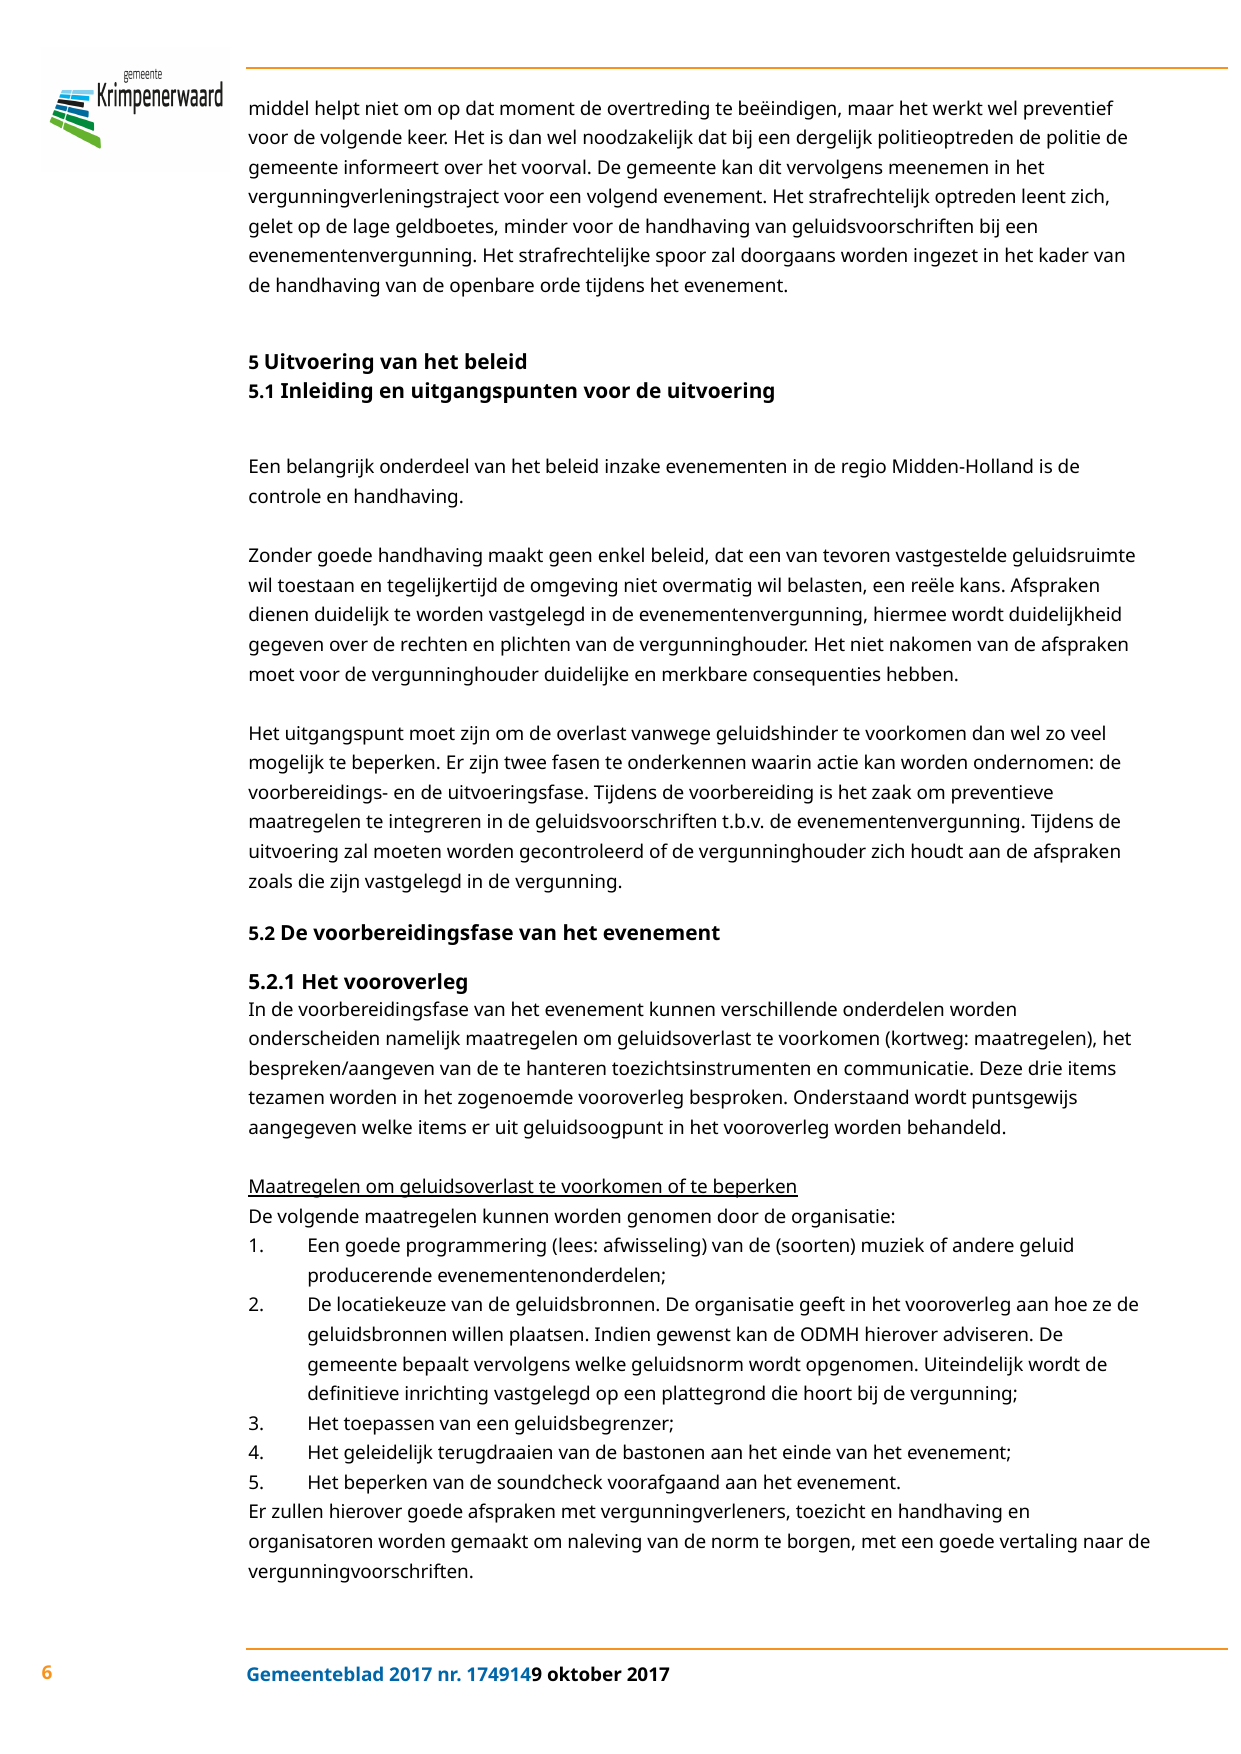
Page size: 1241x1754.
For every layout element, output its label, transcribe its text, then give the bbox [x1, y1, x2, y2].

text middel helpt niet om op dat moment de overtreding te beëindigen, maar het werkt wel preventief voor de volgende keer. Het is dan wel noodzakelijk dat bij een dergelijk politieoptreden de politie de gemeente informeert over het voorval. De gemeente kan dit vervolgens meenemen in het vergunningverleningstraject voor een volgend evenement. Het strafrechtelijk optreden leent zich, gelet op de lage geldboetes, minder voor de handhaving van geluidsvoorschriften bij een evenementenvergunning. Het strafrechtelijke spoor zal doorgaans worden ingezet in het kader van de handhaving van de openbare orde tijdens het evenement. [248, 95, 1152, 298]
text 5 Uitvoering van het beleid [248, 347, 1152, 376]
text Maatregelen om geluidsoverlast te voorkomen of te beperken [248, 1173, 1152, 1199]
text De volgende maatregelen kunnen worden genomen door de organisatie: [248, 1203, 1152, 1229]
text Zonder goede handhaving maakt geen enkel beleid, dat een van tevoren vastgestelde geluidsruimte wil toestaan en tegelijkertijd de omgeving niet overmatig wil belasten, een reële kans. Afspraken dienen duidelijk te worden vastgelegd in de evenementenvergunning, hiermee wordt duidelijkheid gegeven over de rechten en plichten van de vergunninghouder. Het niet nakomen van de afspraken moet voor de vergunninghouder duidelijke en merkbare consequenties hebben. [248, 542, 1152, 686]
text Het uitgangspunt moet zijn om de overlast vanwege geluidshinder te voorkomen dan wel zo veel mogelijk te beperken. Er zijn twee fasen te onderkennen waarin actie kan worden ondernomen: de voorbereidings- en de uitvoeringsfase. Tijdens de voorbereiding is het zaak om preventieve maatregelen te integreren in de geluidsvoorschriften t.b.v. de evenementenvergunning. Tijdens de uitvoering zal moeten worden gecontroleerd of de vergunninghouder zich houdt aan de afspraken zoals die zijn vastgelegd in de vergunning. [248, 720, 1152, 893]
picture [41, 47, 231, 172]
list Het beperken van de soundcheck voorafgaand aan het evenement. [248, 1469, 1152, 1495]
text Er zullen hierover goede afspraken met vergunningverleners, toezicht en handhaving en organisatoren worden gemaakt om naleving van de norm te borgen, met een goede vertaling naar de vergunningvoorschriften. [248, 1499, 1152, 1584]
list Het toepassen van een geluidsbegrenzer; [248, 1410, 1152, 1436]
text 5.2.1 Het vooroverleg [248, 967, 1152, 996]
list De locatiekeuze van de geluidsbronnen. De organisatie geeft in het vooroverleg aan hoe ze de geluidsbronnen willen plaatsen. Indien gewenst kan de ODMH hierover adviseren. De gemeente bepaalt vervolgens welke geluidsnorm wordt opgenomen. Uiteindelijk wordt de definitieve inrichting vastgelegd op een plattegrond die hoort bij de vergunning; [248, 1292, 1152, 1406]
text Een belangrijk onderdeel van het beleid inzake evenementen in de regio Midden-Holland is de controle en handhaving. [248, 454, 1152, 509]
text 5.2 De voorbereidingsfase van het evenement [248, 918, 1152, 947]
list Het geleidelijk terugdraaien van de bastonen aan het einde van het evenement; [248, 1439, 1152, 1465]
list Een goede programmering (lees: afwisseling) van de (soorten) muziek of andere geluid producerende evenementenonderdelen; [248, 1232, 1152, 1288]
text 5.1 Inleiding en uitgangspunten voor de uitvoering [248, 376, 1152, 404]
text In de voorbereidingsfase van het evenement kunnen verschillende onderdelen worden onderscheiden namelijk maatregelen om geluidsoverlast te voorkomen (kortweg: maatregelen), het bespreken/aangeven van de te hanteren toezichtsinstrumenten en communicatie. Deze drie items tezamen worden in het zogenoemde vooroverleg besproken. Onderstaand wordt puntsgewijs aangegeven welke items er uit geluidsoogpunt in het vooroverleg worden behandeld. [248, 996, 1152, 1140]
